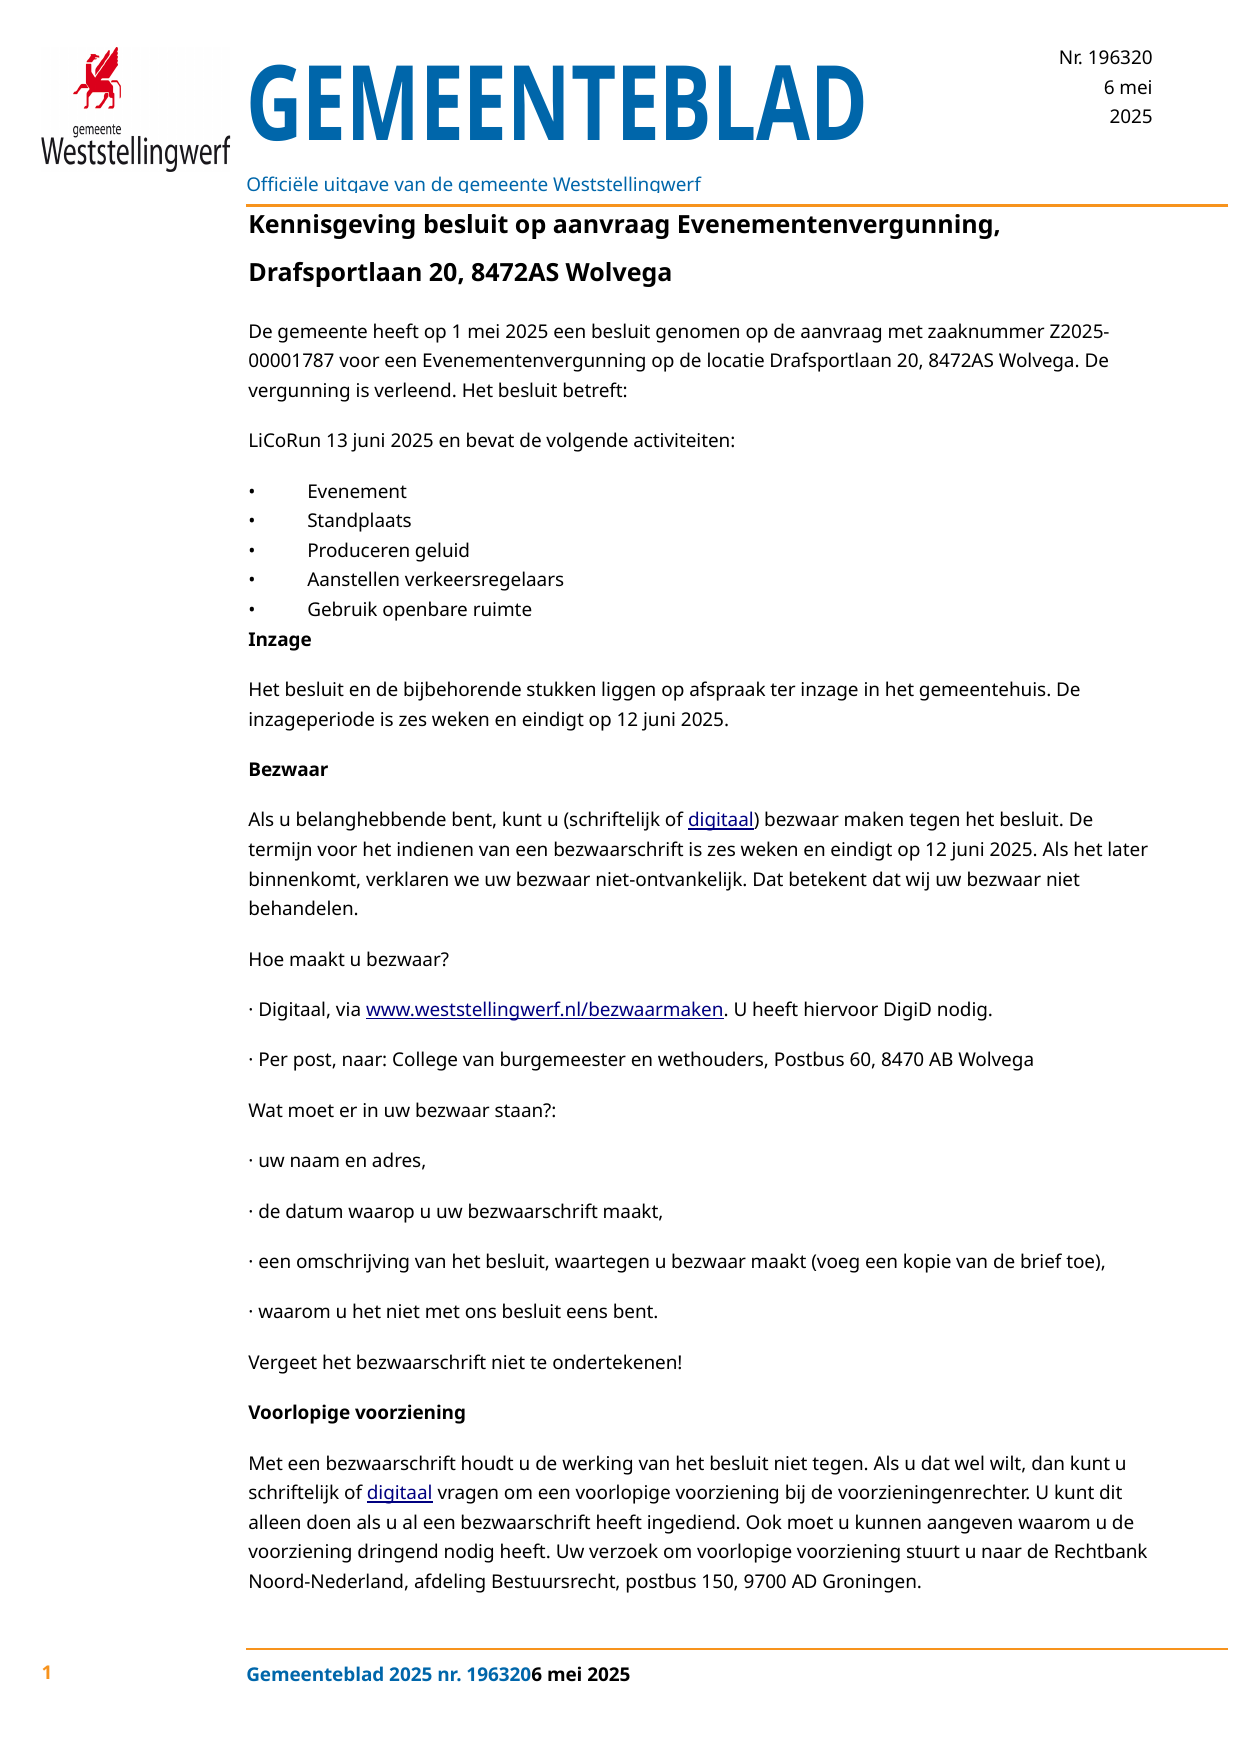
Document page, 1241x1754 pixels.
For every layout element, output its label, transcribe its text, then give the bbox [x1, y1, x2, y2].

text Wat moet er in uw bezwaar staan?: [248, 1097, 1152, 1123]
text Het besluit en de bijbehorende stukken liggen op afspraak ter inzage in het gemeentehuis. De inzageperiode is zes weken en eindigt op 12 juni 2025. [248, 676, 1152, 732]
text Kennisgeving besluit op aanvraag Evenementenvergunning, Drafsportlaan 20, 8472AS Wolvega [248, 207, 1152, 288]
list Aanstellen verkeersregelaars [248, 567, 1152, 592]
list Standplaats [248, 507, 1152, 533]
text Hoe maakt u bezwaar? [248, 946, 1152, 972]
picture [41, 47, 231, 172]
list Gebruik openbare ruimte [248, 596, 1152, 622]
text · Per post, naar: College van burgemeester en wethouders, Postbus 60, 8470 AB Wolvega [248, 1047, 1152, 1072]
text Als u belanghebbende bent, kunt u (schriftelijk of digitaal) bezwaar maken tegen het besluit. De termijn voor het indienen van een bezwaarschrift is zes weken en eindigt op 12 juni 2025. Als het later binnenkomt, verklaren we uw bezwaar niet-ontvankelijk. Dat betekent dat wij uw bezwaar niet behandelen. [248, 807, 1152, 921]
text Met een bezwaarschrift houdt u de werking van het besluit niet tegen. Als u dat wel wilt, dan kunt u schriftelijk of digitaal vragen om een voorlopige voorziening bij de voorzieningenrechter. U kunt dit alleen doen als u al een bezwaarschrift heeft ingediend. Ook moet u kunnen aangeven waarom u de voorziening dringend nodig heeft. Uw verzoek om voorlopige voorziening stuurt u naar de Rechtbank Noord-Nederland, afdeling Bestuursrecht, postbus 150, 9700 AD Groningen. [248, 1450, 1152, 1594]
text · een omschrijving van het besluit, waartegen u bezwaar maakt (voeg een kopie van de brief toe), [248, 1248, 1152, 1274]
text · de datum waarop u uw bezwaarschrift maakt, [248, 1198, 1152, 1224]
text Voorlopige voorziening [248, 1399, 1152, 1425]
text Inzage [248, 626, 1152, 652]
text · uw naam en adres, [248, 1147, 1152, 1173]
text · Digitaal, via www.weststellingwerf.nl/bezwaarmaken. U heeft hiervoor DigiD nodig. [248, 996, 1152, 1022]
list Produceren geluid [248, 537, 1152, 563]
text Bezwaar [248, 756, 1152, 782]
text LiCoRun 13 juni 2025 en bevat de volgende activiteiten: [248, 427, 1152, 453]
text Vergeet het bezwaarschrift niet te ondertekenen! [248, 1349, 1152, 1375]
text De gemeente heeft op 1 mei 2025 een besluit genomen op de aanvraag met zaaknummer Z2025-00001787 voor een Evenementenvergunning op de locatie Drafsportlaan 20, 8472AS Wolvega. De vergunning is verleend. Het besluit betreft: [248, 318, 1152, 403]
text · waarom u het niet met ons besluit eens bent. [248, 1299, 1152, 1324]
list Evenement [248, 478, 1152, 504]
